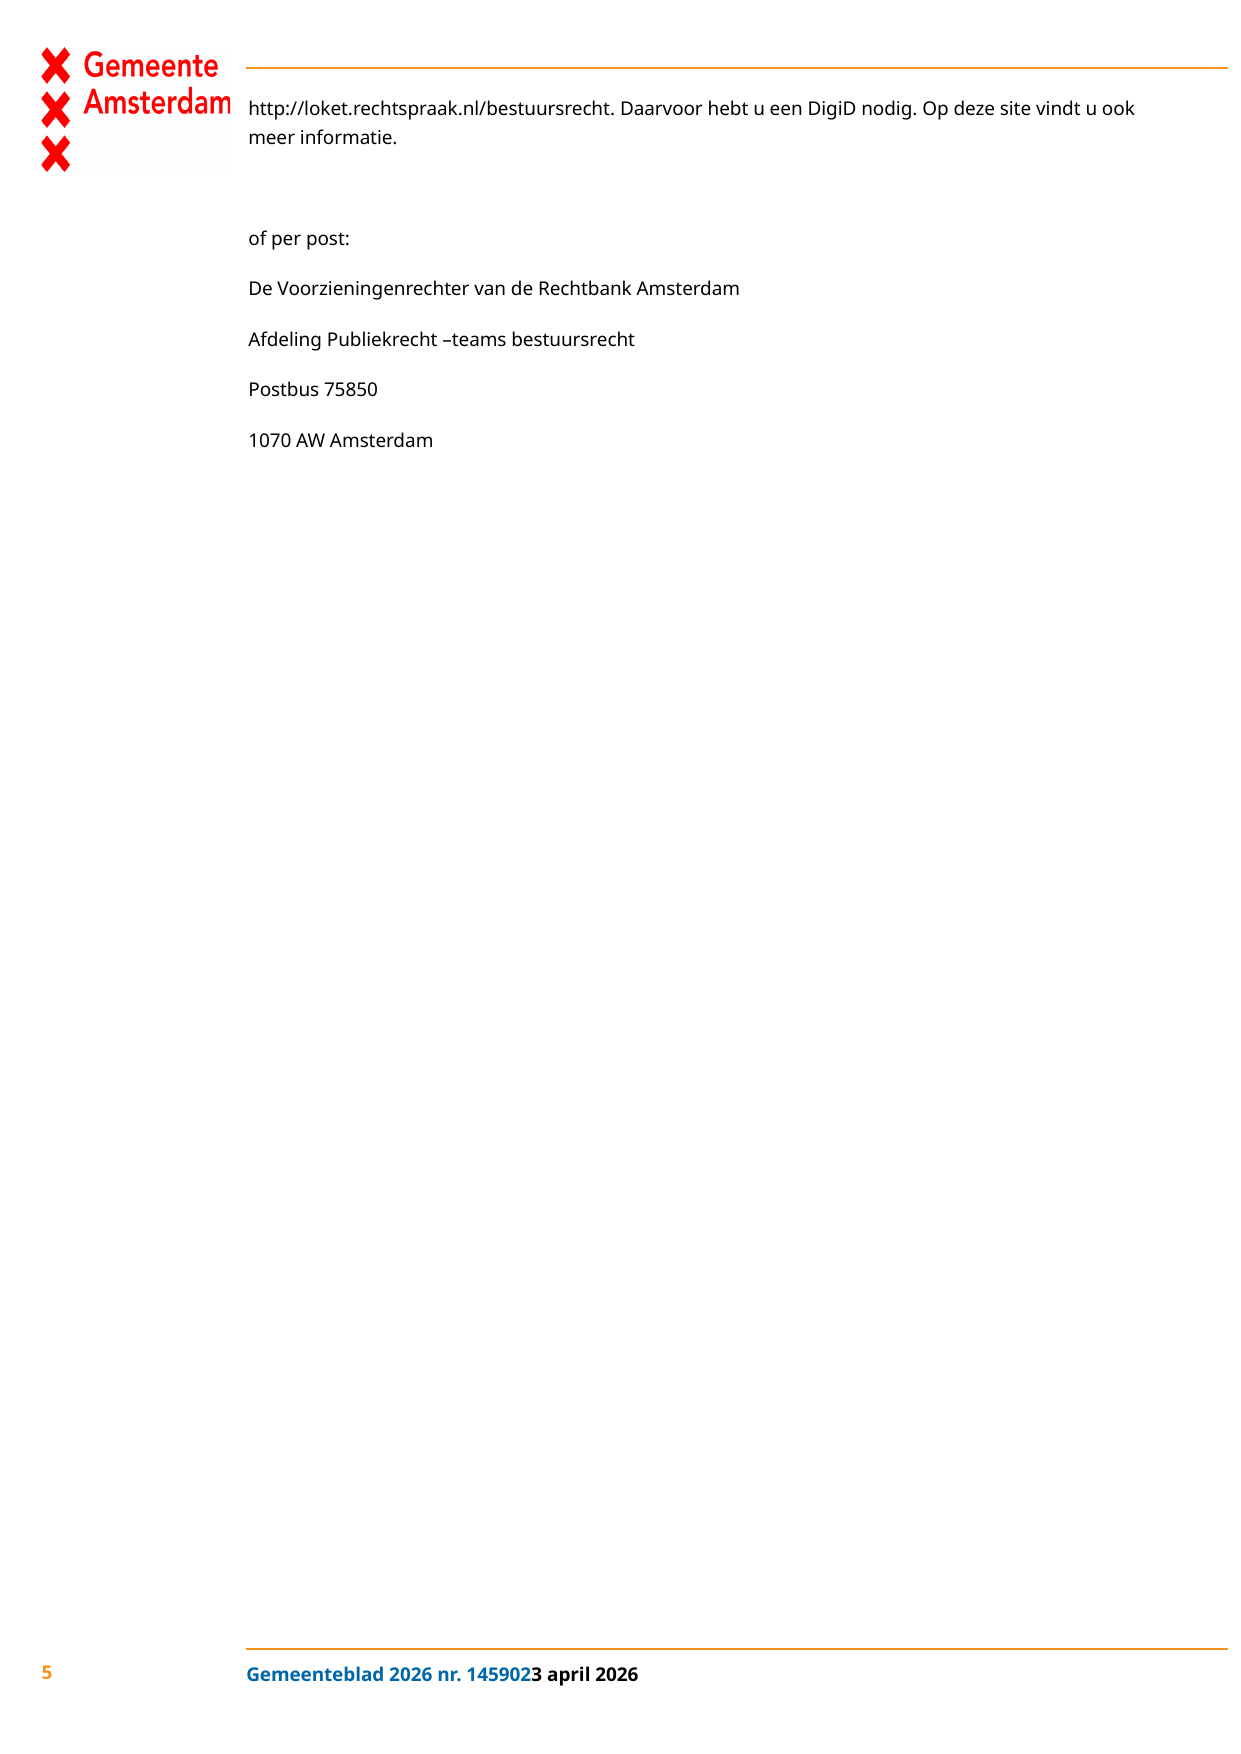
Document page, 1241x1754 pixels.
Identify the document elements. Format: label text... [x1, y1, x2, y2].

text Afdeling Publiekrecht –teams bestuursrecht [248, 326, 1152, 352]
text De Voorzieningenrechter van de Rechtbank Amsterdam [248, 276, 1152, 301]
picture [41, 47, 231, 172]
text 1070 AW Amsterdam [248, 427, 1152, 453]
text of per post: [248, 225, 1152, 251]
text http://loket.rechtspraak.nl/bestuursrecht. Daarvoor hebt u een DigiD nodig. Op deze site vindt u ook meer informatie. [248, 95, 1152, 150]
text Postbus 75850 [248, 376, 1152, 402]
